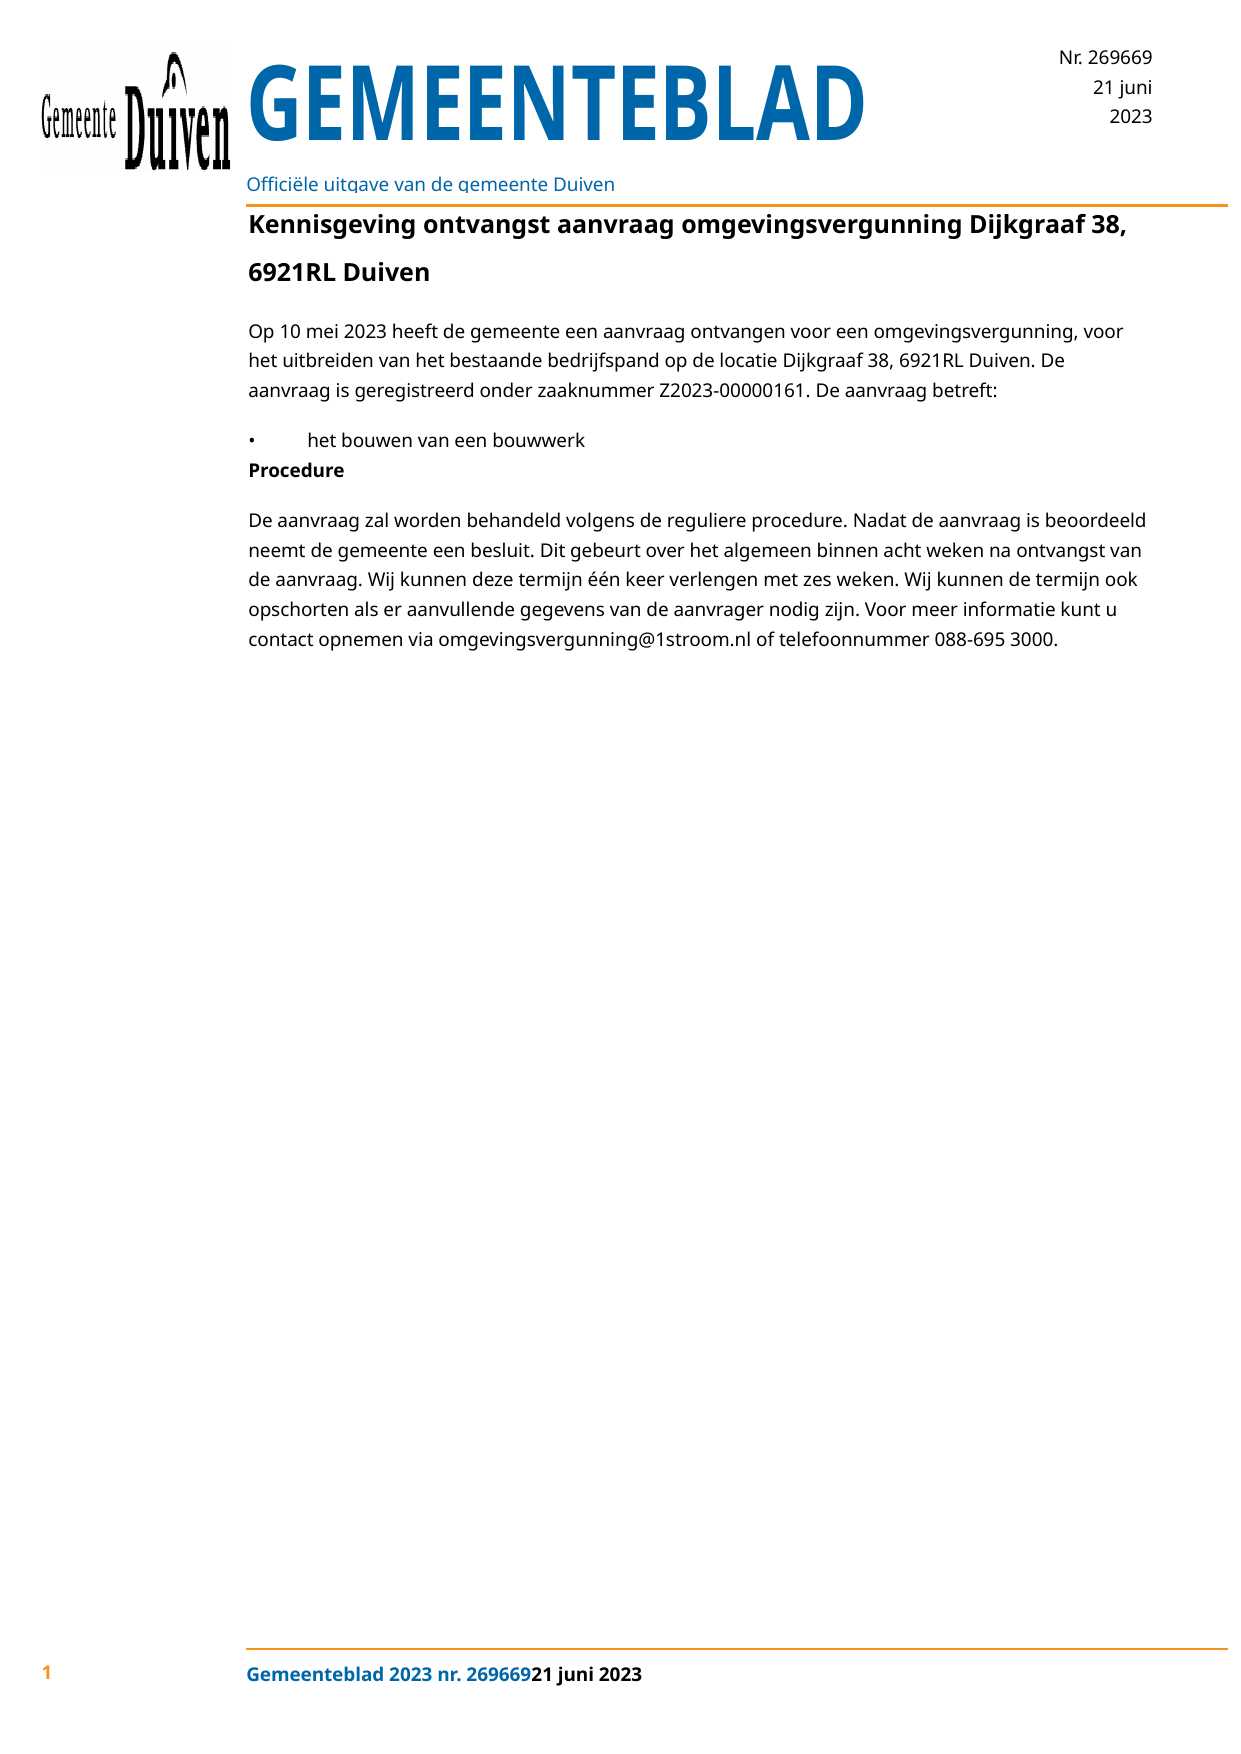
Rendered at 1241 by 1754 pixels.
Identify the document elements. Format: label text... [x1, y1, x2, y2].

text Kennisgeving ontvangst aanvraag omgevingsvergunning Dijkgraaf 38, 6921RL Duiven [248, 207, 1152, 288]
text Procedure [248, 457, 1152, 483]
text De aanvraag zal worden behandeld volgens de reguliere procedure. Nadat de aanvraag is beoordeeld neemt de gemeente een besluit. Dit gebeurt over het algemeen binnen acht weken na ontvangst van de aanvraag. Wij kunnen deze termijn één keer verlengen met zes weken. Wij kunnen de termijn ook opschorten als er aanvullende gegevens van de aanvrager nodig zijn. Voor meer informatie kunt u contact opnemen via omgevingsvergunning@1stroom.nl of telefoonnummer 088-695 3000. [248, 507, 1152, 652]
text Op 10 mei 2023 heeft de gemeente een aanvraag ontvangen voor een omgevingsvergunning, voor het uitbreiden van het bestaande bedrijfspand op de locatie Dijkgraaf 38, 6921RL Duiven. De aanvraag is geregistreerd onder zaaknummer Z2023-00000161. De aanvraag betreft: [248, 318, 1152, 403]
list het bouwen van een bouwwerk [248, 427, 1152, 453]
picture [41, 47, 231, 172]
